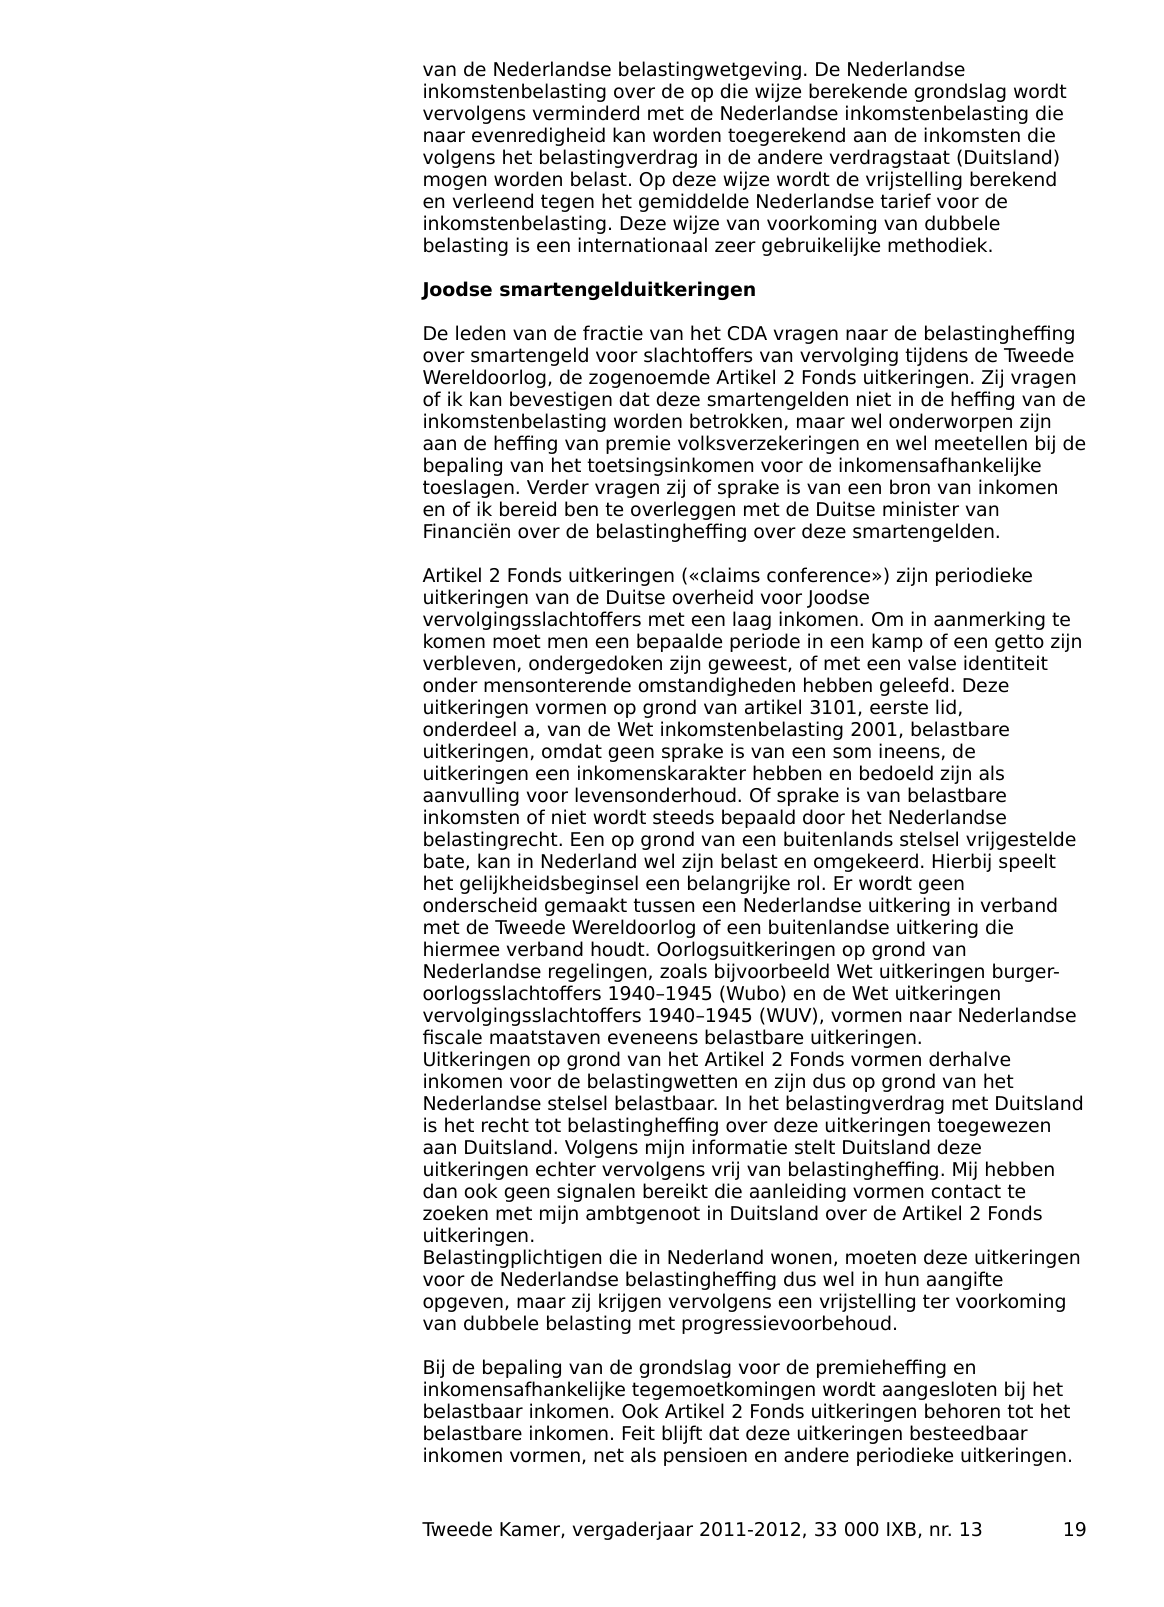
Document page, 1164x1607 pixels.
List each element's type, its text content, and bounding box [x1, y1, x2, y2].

text Belastingplichtigen die in Nederland wonen, moeten deze uitkeringen voor de Nederlandse belastingheffing dus wel in hun aangifte opgeven, maar zij krijgen vervolgens een vrijstelling ter voorkoming van dubbele belasting met progressievoorbehoud. [422, 1247, 1087, 1334]
text Bij de bepaling van de grondslag voor de premieheffing en inkomensafhankelijke tegemoetkomingen wordt aangesloten bij het belastbaar inkomen. Ook Artikel 2 Fonds uitkeringen behoren tot het belastbare inkomen. Feit blijft dat deze uitkeringen besteedbaar inkomen vormen, net als pensioen en andere periodieke uitkeringen. [422, 1357, 1087, 1467]
subtitle Joodse smartengelduitkeringen [422, 279, 1087, 301]
text van de Nederlandse belastingwetgeving. De Nederlandse inkomstenbelasting over de op die wijze berekende grondslag wordt vervolgens verminderd met de Nederlandse inkomstenbelasting die naar evenredigheid kan worden toegerekend aan de inkomsten die volgens het belastingverdrag in de andere verdragstaat (Duitsland) mogen worden belast. Op deze wijze wordt de vrijstelling berekend en verleend tegen het gemiddelde Nederlandse tarief voor de inkomstenbelasting. Deze wijze van voorkoming van dubbele belasting is een internationaal zeer gebruikelijke methodiek. [422, 59, 1087, 257]
text Uitkeringen op grond van het Artikel 2 Fonds vormen derhalve inkomen voor de belastingwetten en zijn dus op grond van het Nederlandse stelsel belastbaar. In het belastingverdrag met Duitsland is het recht tot belastingheffing over deze uitkeringen toegewezen aan Duitsland. Volgens mijn informatie stelt Duitsland deze uitkeringen echter vervolgens vrij van belastingheffing. Mij hebben dan ook geen signalen bereikt die aanleiding vormen contact te zoeken met mijn ambtgenoot in Duitsland over de Artikel 2 Fonds uitkeringen. [422, 1049, 1087, 1247]
text Artikel 2 Fonds uitkeringen («claims conference») zijn periodieke uitkeringen van de Duitse overheid voor Joodse vervolgingsslachtoffers met een laag inkomen. Om in aanmerking te komen moet men een bepaalde periode in een kamp of een getto zijn verbleven, ondergedoken zijn geweest, of met een valse identiteit onder mensonterende omstandigheden hebben geleefd. Deze uitkeringen vormen op grond van artikel 3101, eerste lid, onderdeel a, van de Wet inkomstenbelasting 2001, belastbare uitkeringen, omdat geen sprake is van een som ineens, de uitkeringen een inkomenskarakter hebben en bedoeld zijn als aanvulling voor levensonderhoud. Of sprake is van belastbare inkomsten of niet wordt steeds bepaald door het Nederlandse belastingrecht. Een op grond van een buitenlands stelsel vrijgestelde bate, kan in Nederland wel zijn belast en omgekeerd. Hierbij speelt het gelijkheidsbeginsel een belangrijke rol. Er wordt geen onderscheid gemaakt tussen een Nederlandse uitkering in verband met de Tweede Wereldoorlog of een buitenlandse uitkering die hiermee verband houdt. Oorlogsuitkeringen op grond van Nederlandse regelingen, zoals bijvoorbeeld Wet uitkeringen burger-oorlogsslachtoffers 1940–1945 (Wubo) en de Wet uitkeringen vervolgingsslachtoffers 1940–1945 (WUV), vormen naar Nederlandse fiscale maatstaven eveneens belastbare uitkeringen. [422, 565, 1087, 1049]
text De leden van de fractie van het CDA vragen naar de belastingheffing over smartengeld voor slachtoffers van vervolging tijdens de Tweede Wereldoorlog, de zogenoemde Artikel 2 Fonds uitkeringen. Zij vragen of ik kan bevestigen dat deze smartengelden niet in de heffing van de inkomstenbelasting worden betrokken, maar wel onderworpen zijn aan de heffing van premie volksverzekeringen en wel meetellen bij de bepaling van het toetsingsinkomen voor de inkomensafhankelijke toeslagen. Verder vragen zij of sprake is van een bron van inkomen en of ik bereid ben te overleggen met de Duitse minister van Financiën over de belastingheffing over deze smartengelden. [422, 323, 1087, 543]
